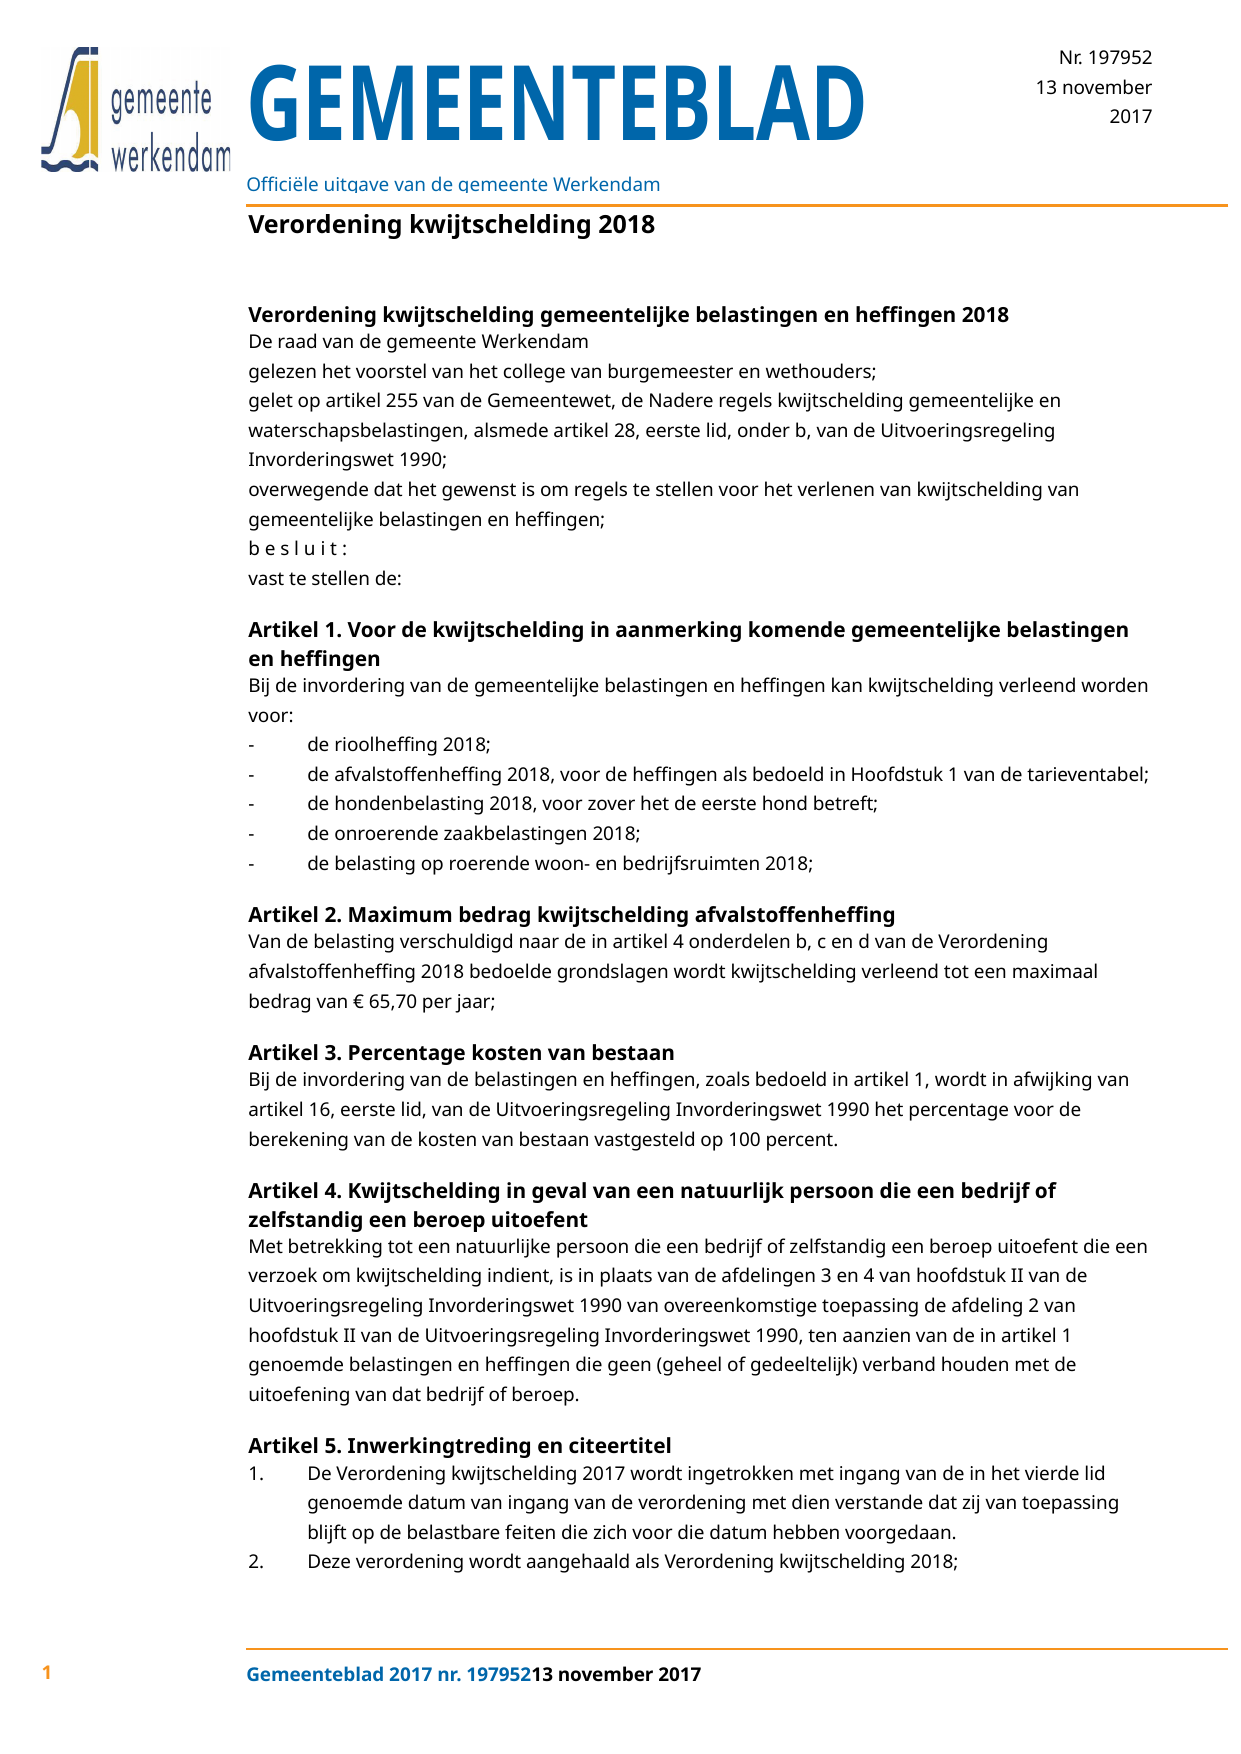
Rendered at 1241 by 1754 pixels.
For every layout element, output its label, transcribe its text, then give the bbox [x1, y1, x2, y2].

list de belasting op roerende woon- en bedrijfsruimten 2018; [248, 850, 1152, 876]
text Artikel 5. Inwerkingtreding en citeertitel [248, 1431, 1152, 1460]
text vast te stellen de: [248, 565, 1152, 591]
text Bij de invordering van de gemeentelijke belastingen en heffingen kan kwijtschelding verleend worden voor: [248, 672, 1152, 728]
list Deze verordening wordt aangehaald als Verordening kwijtschelding 2018; [248, 1549, 1152, 1574]
text Van de belasting verschuldigd naar de in artikel 4 onderdelen b, c en d van de Verordening afvalstoffenheffing 2018 bedoelde grondslagen wordt kwijtschelding verleend tot een maximaal bedrag van € 65,70 per jaar; [248, 929, 1152, 1013]
text overwegende dat het gewenst is om regels te stellen voor het verlenen van kwijtschelding van gemeentelijke belastingen en heffingen; [248, 476, 1152, 532]
list de onroerende zaakbelastingen 2018; [248, 820, 1152, 846]
text Artikel 4. Kwijtschelding in geval van een natuurlijk persoon die een bedrijf of zelfstandig een beroep uitoefent [248, 1176, 1152, 1233]
list De Verordening kwijtschelding 2017 wordt ingetrokken met ingang van de in het vierde lid genoemde datum van ingang van de verordening met dien verstande dat zij van toepassing blijft op de belastbare feiten die zich voor die datum hebben voorgedaan. [248, 1460, 1152, 1545]
text Artikel 1. Voor de kwijtschelding in aanmerking komende gemeentelijke belastingen en heffingen [248, 615, 1152, 672]
text Artikel 3. Percentage kosten van bestaan [248, 1038, 1152, 1067]
text Verordening kwijtschelding gemeentelijke belastingen en heffingen 2018 [248, 300, 1152, 328]
text Verordening kwijtschelding 2018 [248, 207, 1152, 241]
text b e s l u i t : [248, 535, 1152, 561]
text gelet op artikel 255 van de Gemeentewet, de Nadere regels kwijtschelding gemeentelijke en waterschapsbelastingen, alsmede artikel 28, eerste lid, onder b, van de Uitvoeringsregeling Invorderingswet 1990; [248, 387, 1152, 472]
text gelezen het voorstel van het college van burgemeester en wethouders; [248, 358, 1152, 384]
text Bij de invordering van de belastingen en heffingen, zoals bedoeld in artikel 1, wordt in afwijking van artikel 16, eerste lid, van de Uitvoeringsregeling Invorderingswet 1990 het percentage voor de berekening van de kosten van bestaan vastgesteld op 100 percent. [248, 1067, 1152, 1152]
list de afvalstoffenheffing 2018, voor de heffingen als bedoeld in Hoofdstuk 1 van de tarieventabel; [248, 761, 1152, 787]
picture [41, 47, 231, 172]
text De raad van de gemeente Werkendam [248, 328, 1152, 354]
list de rioolheffing 2018; [248, 731, 1152, 757]
text Met betrekking tot een natuurlijke persoon die een bedrijf of zelfstandig een beroep uitoefent die een verzoek om kwijtschelding indient, is in plaats van de afdelingen 3 en 4 van hoofdstuk II van de Uitvoeringsregeling Invorderingswet 1990 van overeenkomstige toepassing de afdeling 2 van hoofdstuk II van de Uitvoeringsregeling Invorderingswet 1990, ten aanzien van de in artikel 1 genoemde belastingen en heffingen die geen (geheel of gedeeltelijk) verband houden met de uitoefening van dat bedrijf of beroep. [248, 1233, 1152, 1407]
list de hondenbelasting 2018, voor zover het de eerste hond betreft; [248, 791, 1152, 816]
text Artikel 2. Maximum bedrag kwijtschelding afvalstoffenheffing [248, 900, 1152, 929]
